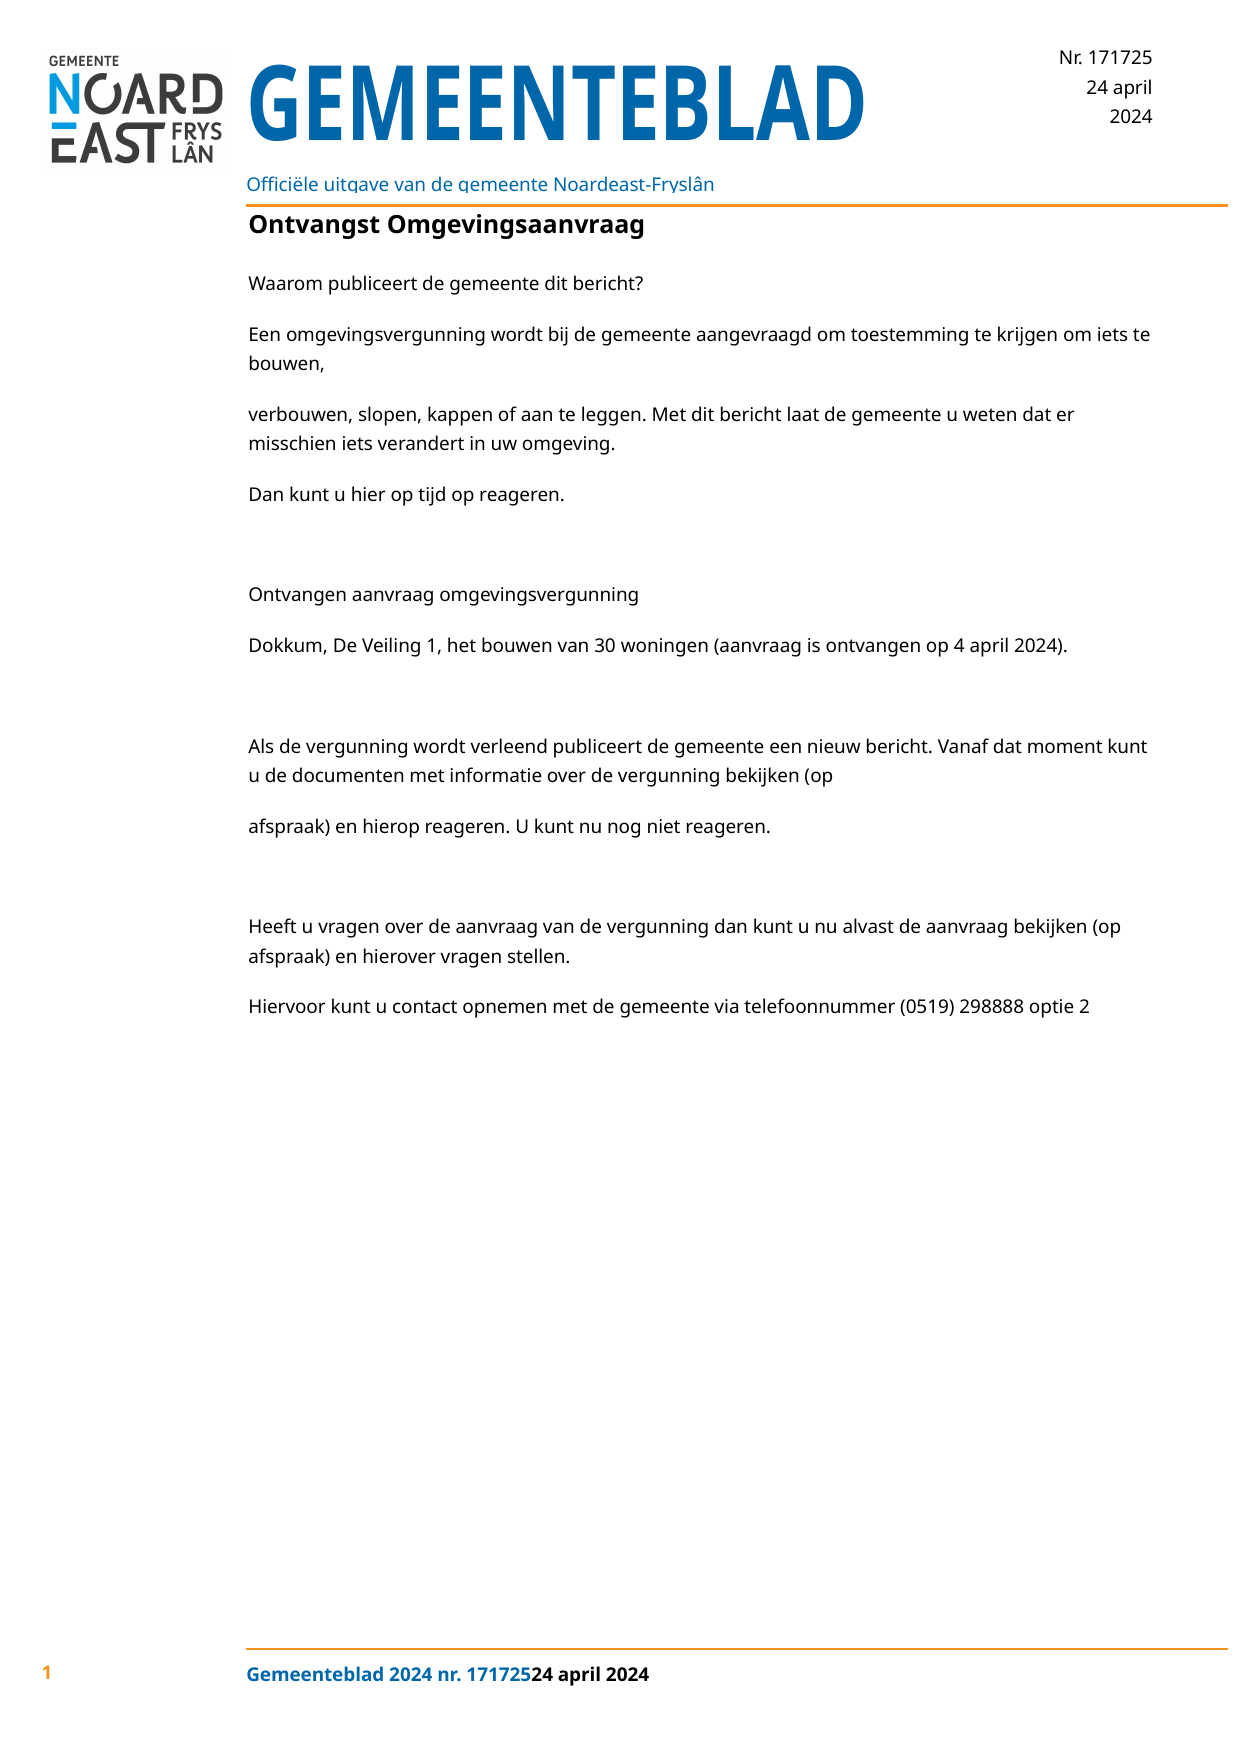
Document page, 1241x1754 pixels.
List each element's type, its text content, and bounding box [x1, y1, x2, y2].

text Dan kunt u hier op tijd op reageren. [248, 481, 1152, 506]
text Waarom publiceert de gemeente dit bericht? [248, 270, 1152, 296]
text Ontvangst Omgevingsaanvraag [248, 207, 1152, 241]
text Dokkum, De Veiling 1, het bouwen van 30 woningen (aanvraag is ontvangen op 4 april 2024). [248, 632, 1152, 658]
text verbouwen, slopen, kappen of aan te leggen. Met dit bericht laat de gemeente u weten dat er misschien iets verandert in uw omgeving. [248, 401, 1152, 456]
text Als de vergunning wordt verleend publiceert de gemeente een nieuw bericht. Vanaf dat moment kunt u de documenten met informatie over de vergunning bekijken (op [248, 733, 1152, 788]
picture [41, 47, 231, 172]
text Heeft u vragen over de aanvraag van de vergunning dan kunt u nu alvast de aanvraag bekijken (op afspraak) en hierover vragen stellen. [248, 914, 1152, 969]
text Hiervoor kunt u contact opnemen met de gemeente via telefoonnummer (0519) 298888 optie 2 [248, 994, 1152, 1019]
text Ontvangen aanvraag omgevingsvergunning [248, 582, 1152, 607]
text afspraak) en hierop reageren. U kunt nu nog niet reageren. [248, 813, 1152, 838]
text Een omgevingsvergunning wordt bij de gemeente aangevraagd om toestemming te krijgen om iets te bouwen, [248, 321, 1152, 376]
